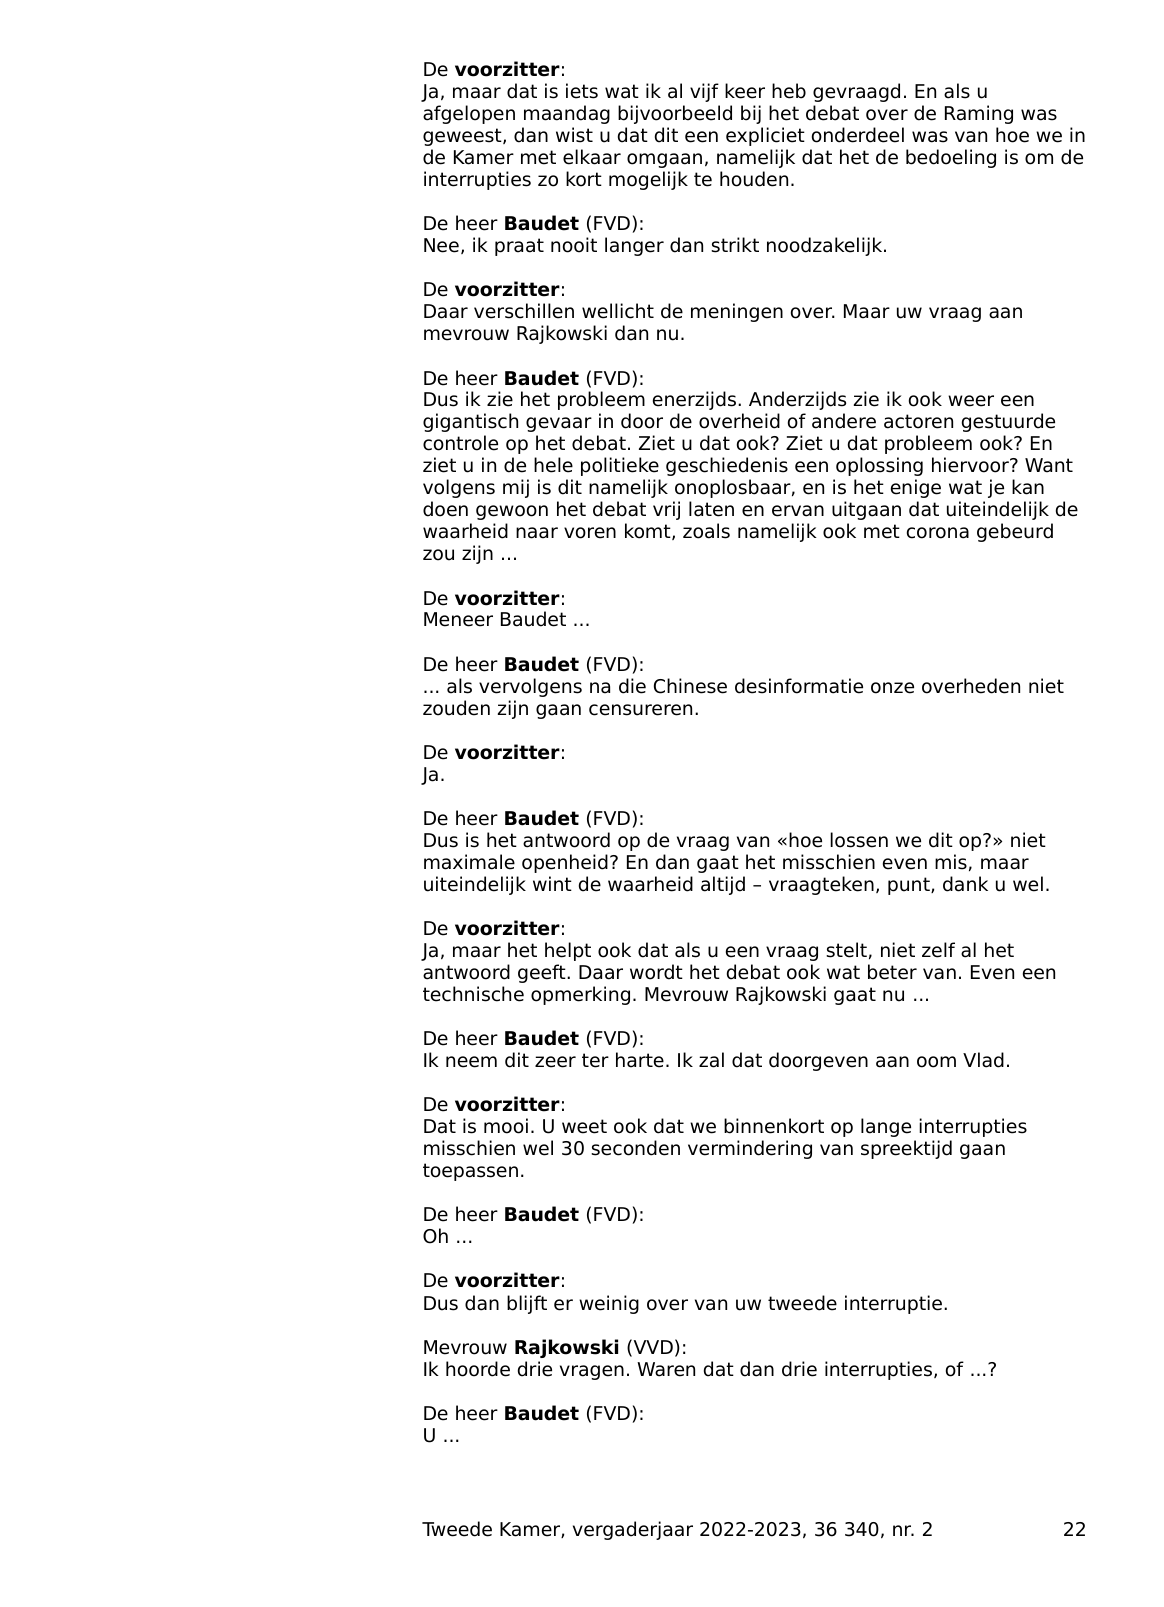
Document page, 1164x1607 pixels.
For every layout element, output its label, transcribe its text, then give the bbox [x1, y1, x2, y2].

text De heer Baudet (FVD): [422, 367, 1087, 389]
text Daar verschillen wellicht de meningen over. Maar uw vraag aan mevrouw Rajkowski dan nu. [422, 301, 1087, 345]
text Ja, maar het helpt ook dat als u een vraag stelt, niet zelf al het antwoord geeft. Daar wordt het debat ook wat beter van. Even een technische opmerking. Mevrouw Rajkowski gaat nu ... [422, 940, 1087, 1006]
text De heer Baudet (FVD): [422, 653, 1087, 676]
text De heer Baudet (FVD): [422, 1403, 1087, 1425]
text U ... [422, 1425, 1087, 1447]
text Dus ik zie het probleem enerzijds. Anderzijds zie ik ook weer een gigantisch gevaar in door de overheid of andere actoren gestuurde controle op het debat. Ziet u dat ook? Ziet u dat probleem ook? En ziet u in de hele politieke geschiedenis een oplossing hiervoor? Want volgens mij is dit namelijk onoplosbaar, en is het enige wat je kan doen gewoon het debat vrij laten en ervan uitgaan dat uiteindelijk de waarheid naar voren komt, zoals namelijk ook met corona gebeurd zou zijn ... [422, 389, 1087, 565]
text ... als vervolgens na die Chinese desinformatie onze overheden niet zouden zijn gaan censureren. [422, 676, 1087, 719]
text Ik hoorde drie vragen. Waren dat dan drie interrupties, of ...? [422, 1358, 1087, 1381]
text De heer Baudet (FVD): [422, 1028, 1087, 1050]
text Dus is het antwoord op de vraag van «hoe lossen we dit op?» niet maximale openheid? En dan gaat het misschien even mis, maar uiteindelijk wint de waarheid altijd – vraagteken, punt, dank u wel. [422, 830, 1087, 896]
text Oh ... [422, 1226, 1087, 1248]
text Ik neem dit zeer ter harte. Ik zal dat doorgeven aan oom Vlad. [422, 1050, 1087, 1072]
text Ja, maar dat is iets wat ik al vijf keer heb gevraagd. En als u afgelopen maandag bijvoorbeeld bij het debat over de Raming was geweest, dan wist u dat dit een expliciet onderdeel was van hoe we in de Kamer met elkaar omgaan, namelijk dat het de bedoeling is om de interrupties zo kort mogelijk te houden. [422, 81, 1087, 191]
text Nee, ik praat nooit langer dan strikt noodzakelijk. [422, 235, 1087, 257]
text De voorzitter: [422, 587, 1087, 609]
text Ja. [422, 764, 1087, 786]
text De heer Baudet (FVD): [422, 808, 1087, 830]
text Meneer Baudet ... [422, 609, 1087, 631]
text De voorzitter: [422, 279, 1087, 301]
text Dat is mooi. U weet ook dat we binnenkort op lange interrupties misschien wel 30 seconden vermindering van spreektijd gaan toepassen. [422, 1116, 1087, 1182]
text De voorzitter: [422, 742, 1087, 764]
text Mevrouw Rajkowski (VVD): [422, 1337, 1087, 1358]
text De voorzitter: [422, 1094, 1087, 1116]
text De heer Baudet (FVD): [422, 213, 1087, 235]
text De heer Baudet (FVD): [422, 1204, 1087, 1226]
text De voorzitter: [422, 918, 1087, 940]
text Dus dan blijft er weinig over van uw tweede interruptie. [422, 1292, 1087, 1314]
text De voorzitter: [422, 59, 1087, 81]
text De voorzitter: [422, 1270, 1087, 1292]
